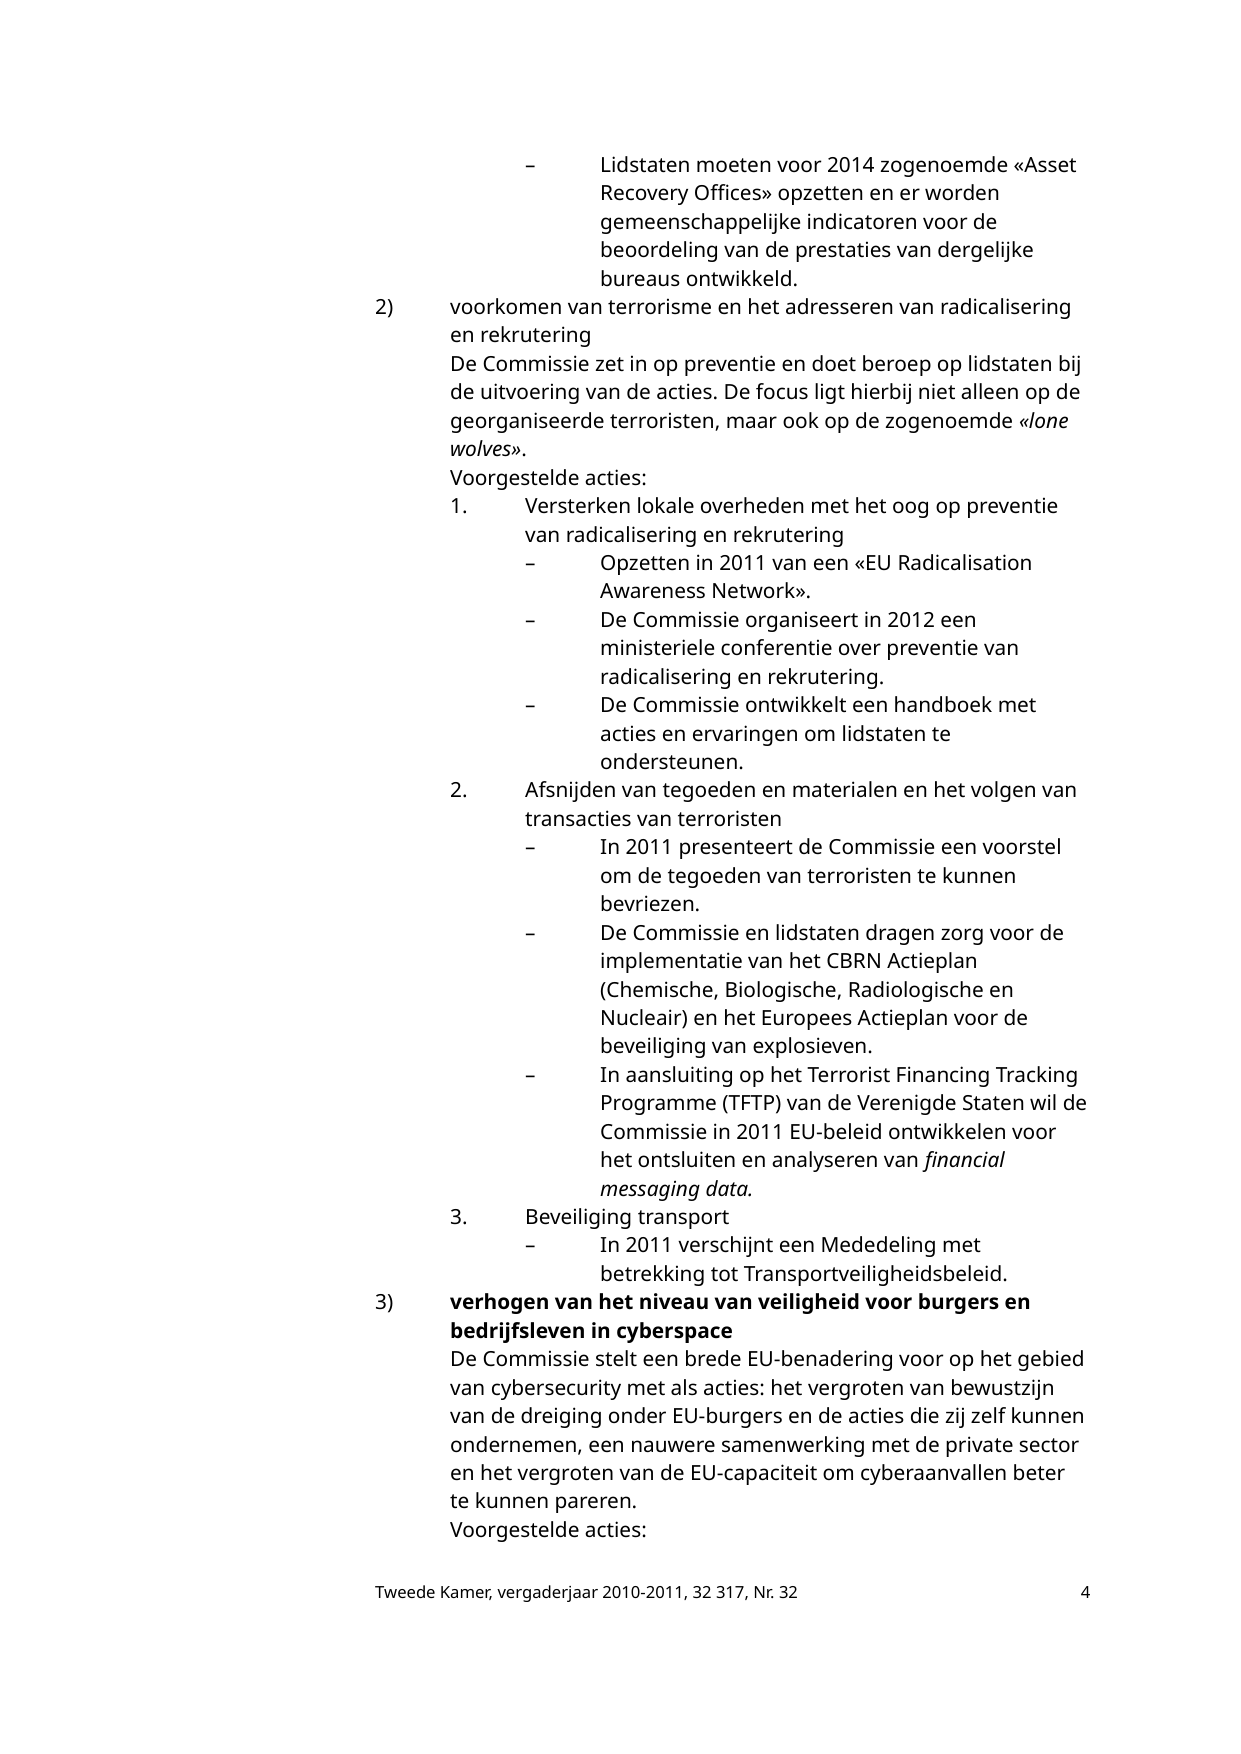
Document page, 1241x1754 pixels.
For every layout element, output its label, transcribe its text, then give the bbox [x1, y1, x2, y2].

list Voorgestelde acties: [375, 1515, 1090, 1543]
list De Commissie stelt een brede EU-benadering voor op het gebied van cybersecurity met als acties: het vergroten van bewustzijn van de dreiging onder EU-burgers en de acties die zij zelf kunnen ondernemen, een nauwere samenwerking met de private sector en het vergroten van de EU-capaciteit om cyberaanvallen beter te kunnen pareren. [375, 1344, 1090, 1515]
list Opzetten in 2011 van een «EU Radicalisation Awareness Network». [525, 548, 1090, 605]
list De Commissie ontwikkelt een handboek met acties en ervaringen om lidstaten te ondersteunen. [525, 690, 1090, 776]
list Beveiliging transport [450, 1202, 1090, 1231]
list Afsnijden van tegoeden en materialen en het volgen van transacties van terroristen [450, 776, 1090, 832]
list Voorgestelde acties: [375, 463, 1090, 491]
list Versterken lokale overheden met het oog op preventie van radicalisering en rekrutering [450, 491, 1090, 548]
list In 2011 presenteert de Commissie een voorstel om de tegoeden van terroristen te kunnen bevriezen. [525, 832, 1090, 918]
list De Commissie en lidstaten dragen zorg voor de implementatie van het CBRN Actieplan (Chemische, Biologische, Radiologische en Nucleair) en het Europees Actieplan voor de beveiliging van explosieven. [525, 918, 1090, 1060]
list Lidstaten moeten voor 2014 zogenoemde «Asset Recovery Offices» opzetten en er worden gemeenschappelijke indicatoren voor de beoordeling van de prestaties van dergelijke bureaus ontwikkeld. [525, 150, 1090, 292]
list voorkomen van terrorisme en het adresseren van radicalisering en rekrutering [375, 292, 1090, 349]
list In aansluiting op het Terrorist Financing Tracking Programme (TFTP) van de Verenigde Staten wil de Commissie in 2011 EU-beleid ontwikkelen voor het ontsluiten en analyseren van financial messaging data. [525, 1060, 1090, 1202]
list De Commissie organiseert in 2012 een ministeriele conferentie over preventie van radicalisering en rekrutering. [525, 605, 1090, 690]
list De Commissie zet in op preventie en doet beroep op lidstaten bij de uitvoering van de acties. De focus ligt hierbij niet alleen op de georganiseerde terroristen, maar ook op de zogenoemde «lone wolves». [375, 349, 1090, 463]
list In 2011 verschijnt een Mededeling met betrekking tot Transportveiligheidsbeleid. [525, 1231, 1090, 1287]
list verhogen van het niveau van veiligheid voor burgers en bedrijfsleven in cyberspace [375, 1287, 1090, 1344]
